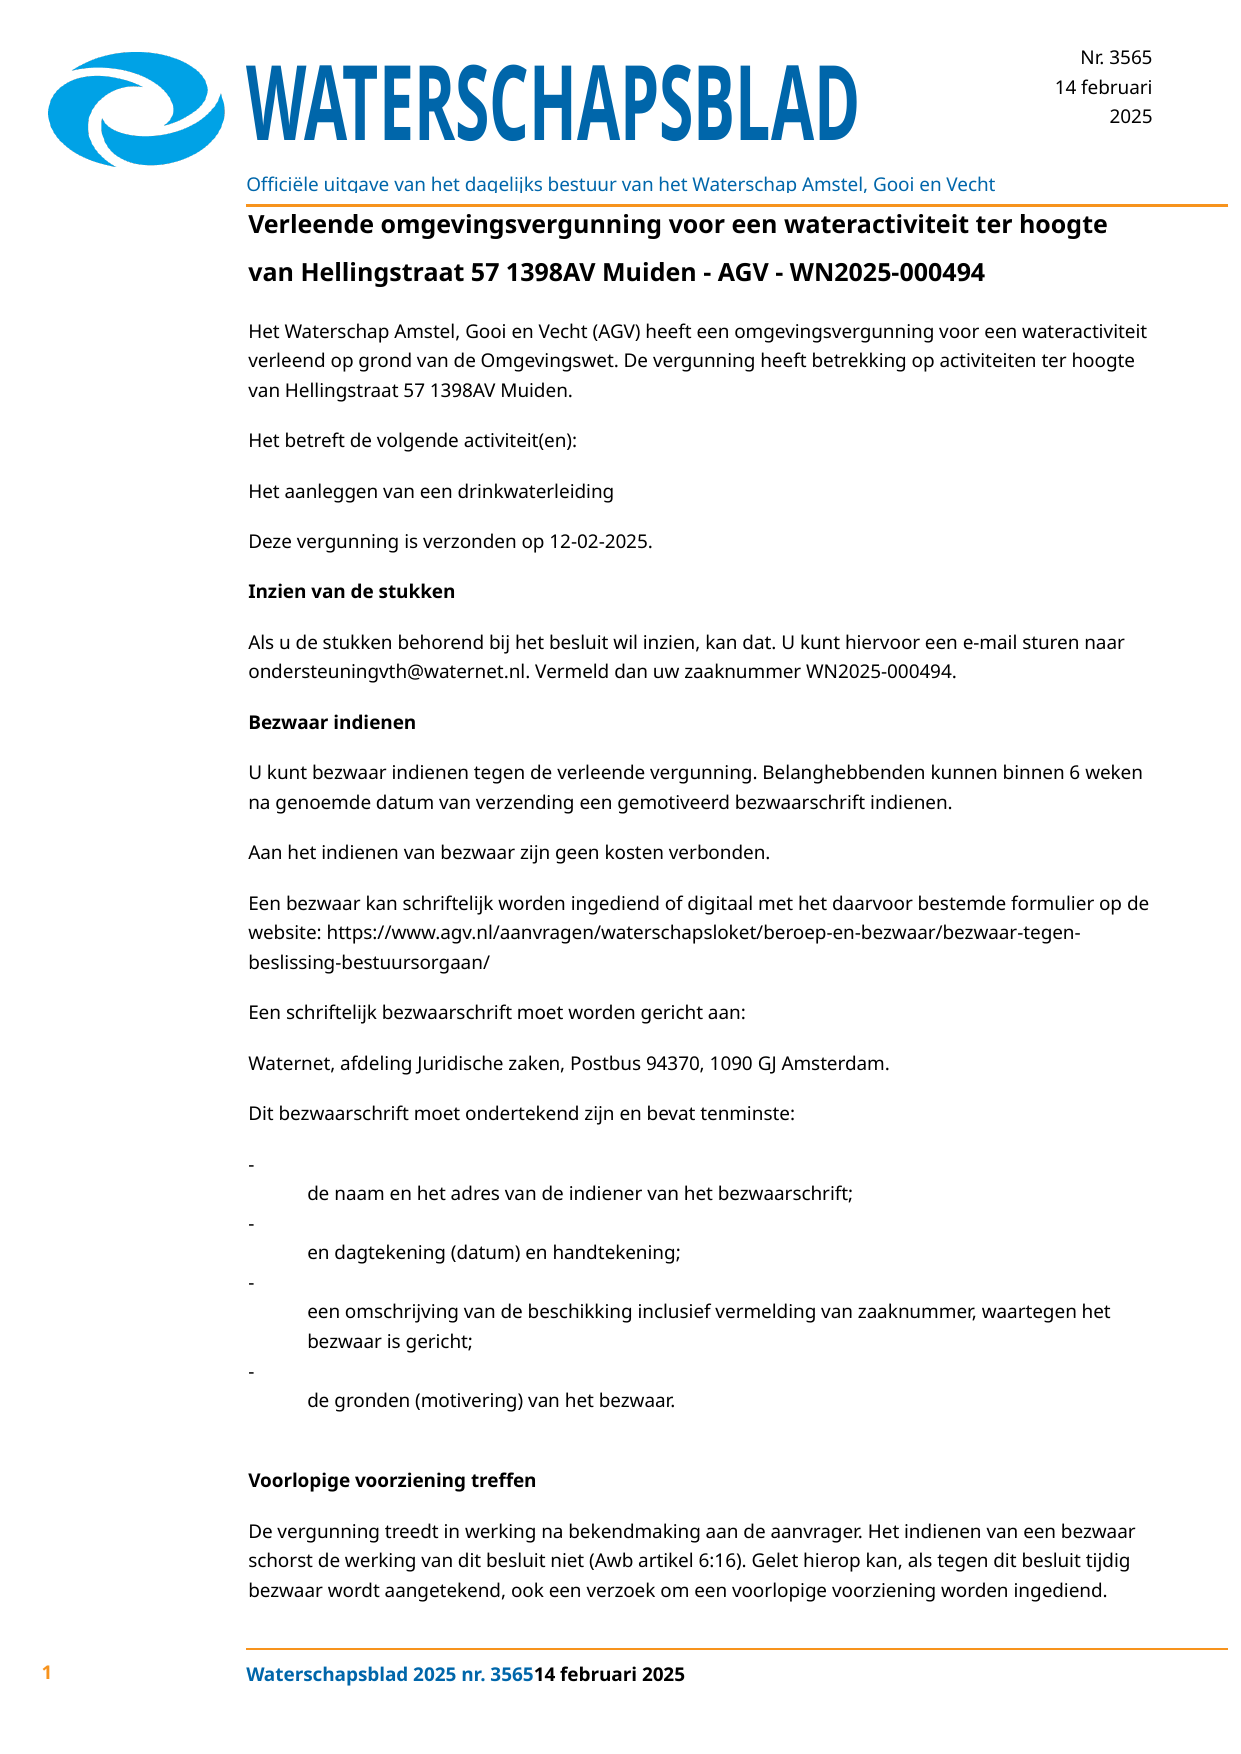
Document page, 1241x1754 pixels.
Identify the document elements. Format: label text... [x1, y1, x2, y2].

text Als u de stukken behorend bij het besluit wil inzien, kan dat. U kunt hiervoor een e-mail sturen naar ondersteuningvth@waternet.nl. Vermeld dan uw zaaknummer WN2025-000494. [248, 629, 1152, 684]
text Het Waterschap Amstel, Gooi en Vecht (AGV) heeft een omgevingsvergunning voor een wateractiviteit verleend op grond van de Omgevingswet. De vergunning heeft betrekking op activiteiten ter hoogte van Hellingstraat 57 1398AV Muiden. [248, 318, 1152, 403]
text Een bezwaar kan schriftelijk worden ingediend of digitaal met het daarvoor bestemde formulier op de website: https://www.agv.nl/aanvragen/waterschapsloket/beroep-en-bezwaar/bezwaar-tegen-beslissing-bestuursorgaan/ [248, 890, 1152, 975]
text Dit bezwaarschrift moet ondertekend zijn en bevat tenminste: [248, 1100, 1152, 1126]
text Bezwaar indienen [248, 709, 1152, 735]
list de naam en het adres van de indiener van het bezwaarschrift; [248, 1180, 1152, 1206]
list een omschrijving van de beschikking inclusief vermelding van zaaknummer, waartegen het bezwaar is gericht; [248, 1299, 1152, 1354]
text Inzien van de stukken [248, 579, 1152, 604]
text U kunt bezwaar indienen tegen de verleende vergunning. Belanghebbenden kunnen binnen 6 weken na genoemde datum van verzending een gemotiveerd bezwaarschrift indienen. [248, 759, 1152, 815]
text Deze vergunning is verzonden op 12-02-2025. [248, 528, 1152, 554]
text Voorlopige voorziening treffen [248, 1467, 1152, 1493]
list en dagtekening (datum) en handtekening; [248, 1239, 1152, 1265]
picture [41, 47, 231, 172]
text Aan het indienen van bezwaar zijn geen kosten verbonden. [248, 839, 1152, 865]
text Waternet, afdeling Juridische zaken, Postbus 94370, 1090 GJ Amsterdam. [248, 1050, 1152, 1076]
text Verleende omgevingsvergunning voor een wateractiviteit ter hoogte van Hellingstraat 57 1398AV Muiden - AGV - WN2025-000494 [248, 207, 1152, 288]
text Het aanleggen van een drinkwaterleiding [248, 478, 1152, 504]
list de gronden (motivering) van het bezwaar. [248, 1387, 1152, 1413]
text Een schriftelijk bezwaarschrift moet worden gericht aan: [248, 999, 1152, 1025]
text Het betreft de volgende activiteit(en): [248, 427, 1152, 453]
text De vergunning treedt in werking na bekendmaking aan de aanvrager. Het indienen van een bezwaar schorst de werking van dit besluit niet (Awb artikel 6:16). Gelet hierop kan, als tegen dit besluit tijdig bezwaar wordt aangetekend, ook een verzoek om een voorlopige voorziening worden ingediend. [248, 1518, 1152, 1603]
